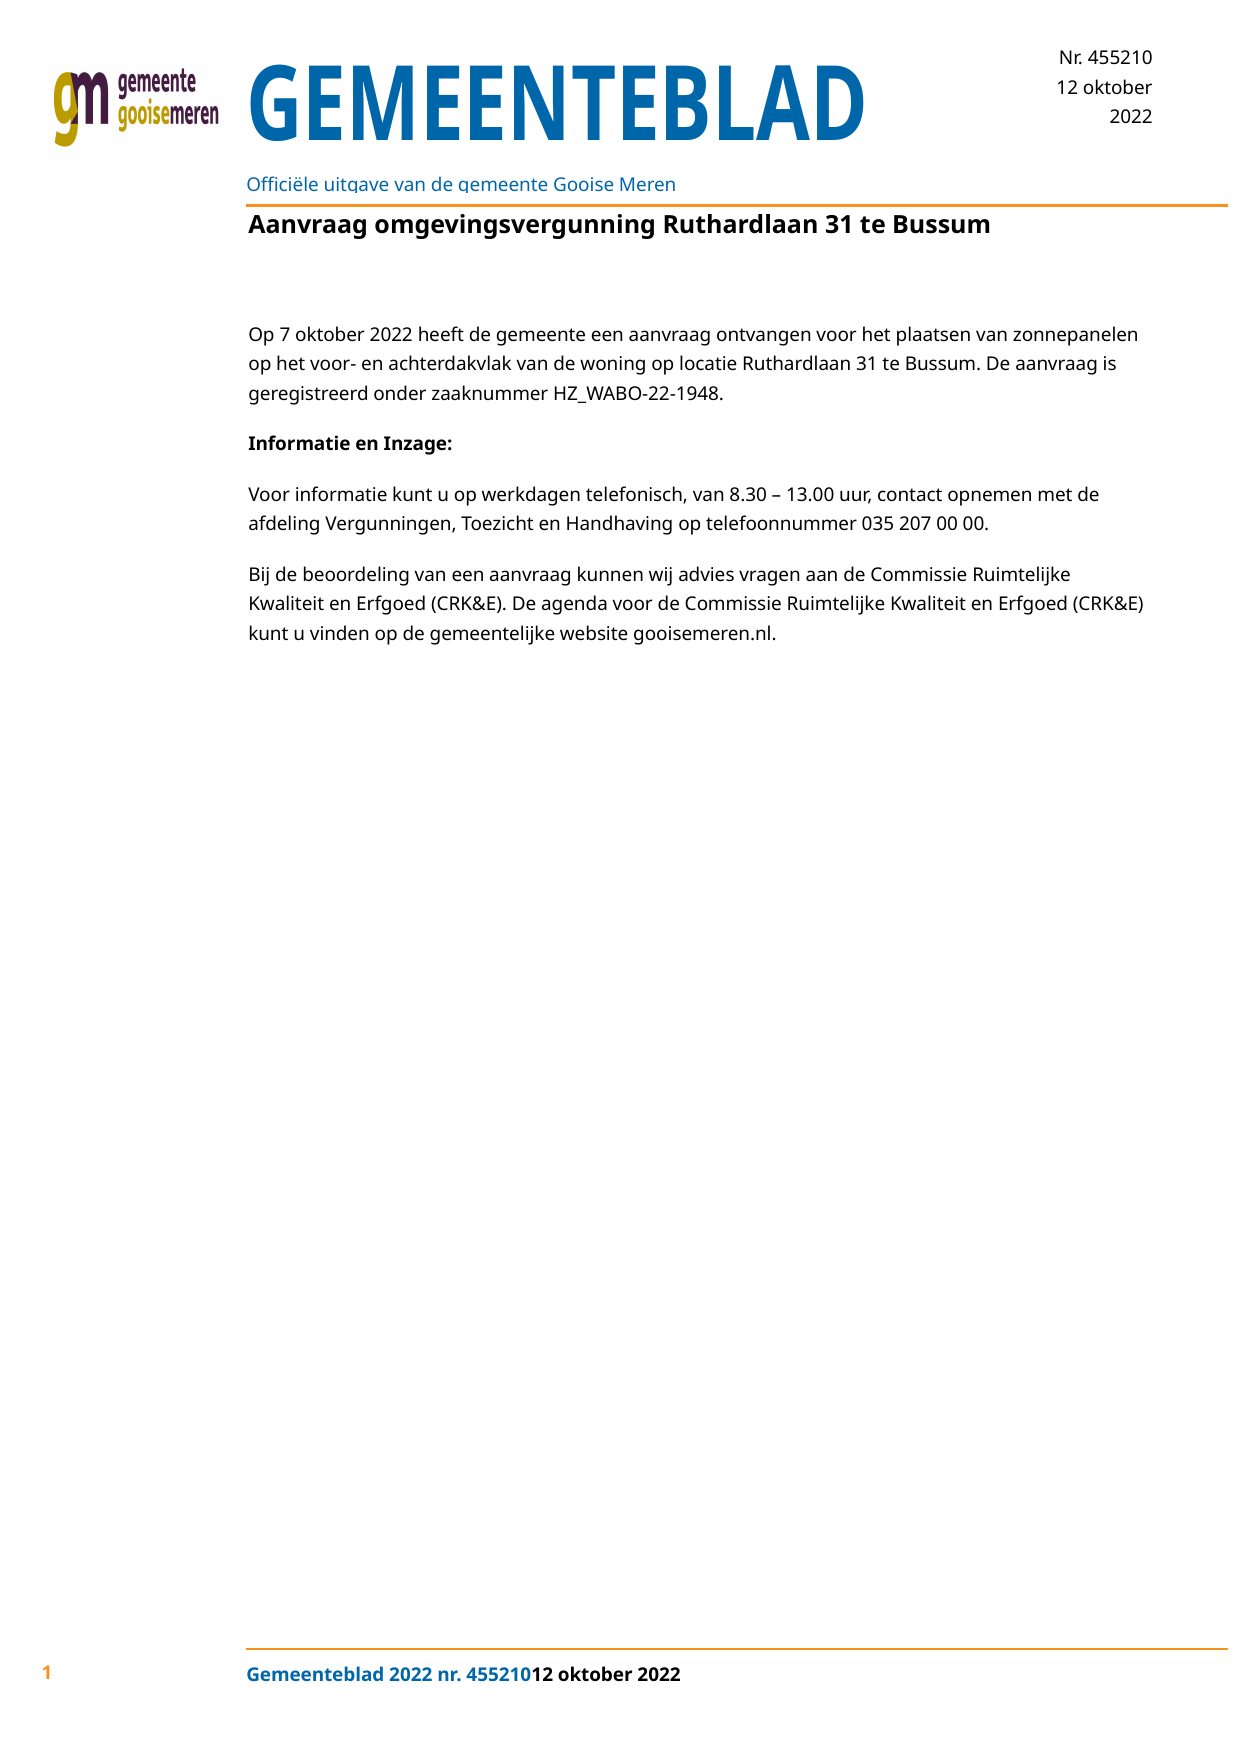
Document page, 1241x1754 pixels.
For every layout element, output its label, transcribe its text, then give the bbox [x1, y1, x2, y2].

text Aanvraag omgevingsvergunning Ruthardlaan 31 te Bussum [248, 207, 1152, 241]
picture [41, 47, 231, 172]
text Bij de beoordeling van een aanvraag kunnen wij advies vragen aan de Commissie Ruimtelijke Kwaliteit en Erfgoed (CRK&E). De agenda voor de Commissie Ruimtelijke Kwaliteit en Erfgoed (CRK&E) kunt u vinden op de gemeentelijke website gooisemeren.nl. [248, 561, 1152, 646]
text Informatie en Inzage: [248, 430, 1152, 456]
text Op 7 oktober 2022 heeft de gemeente een aanvraag ontvangen voor het plaatsen van zonnepanelen op het voor- en achterdakvlak van de woning op locatie Ruthardlaan 31 te Bussum. De aanvraag is geregistreerd onder zaaknummer HZ_WABO-22-1948. [248, 321, 1152, 406]
text Voor informatie kunt u op werkdagen telefonisch, van 8.30 – 13.00 uur, contact opnemen met de afdeling Vergunningen, Toezicht en Handhaving op telefoonnummer 035 207 00 00. [248, 481, 1152, 536]
